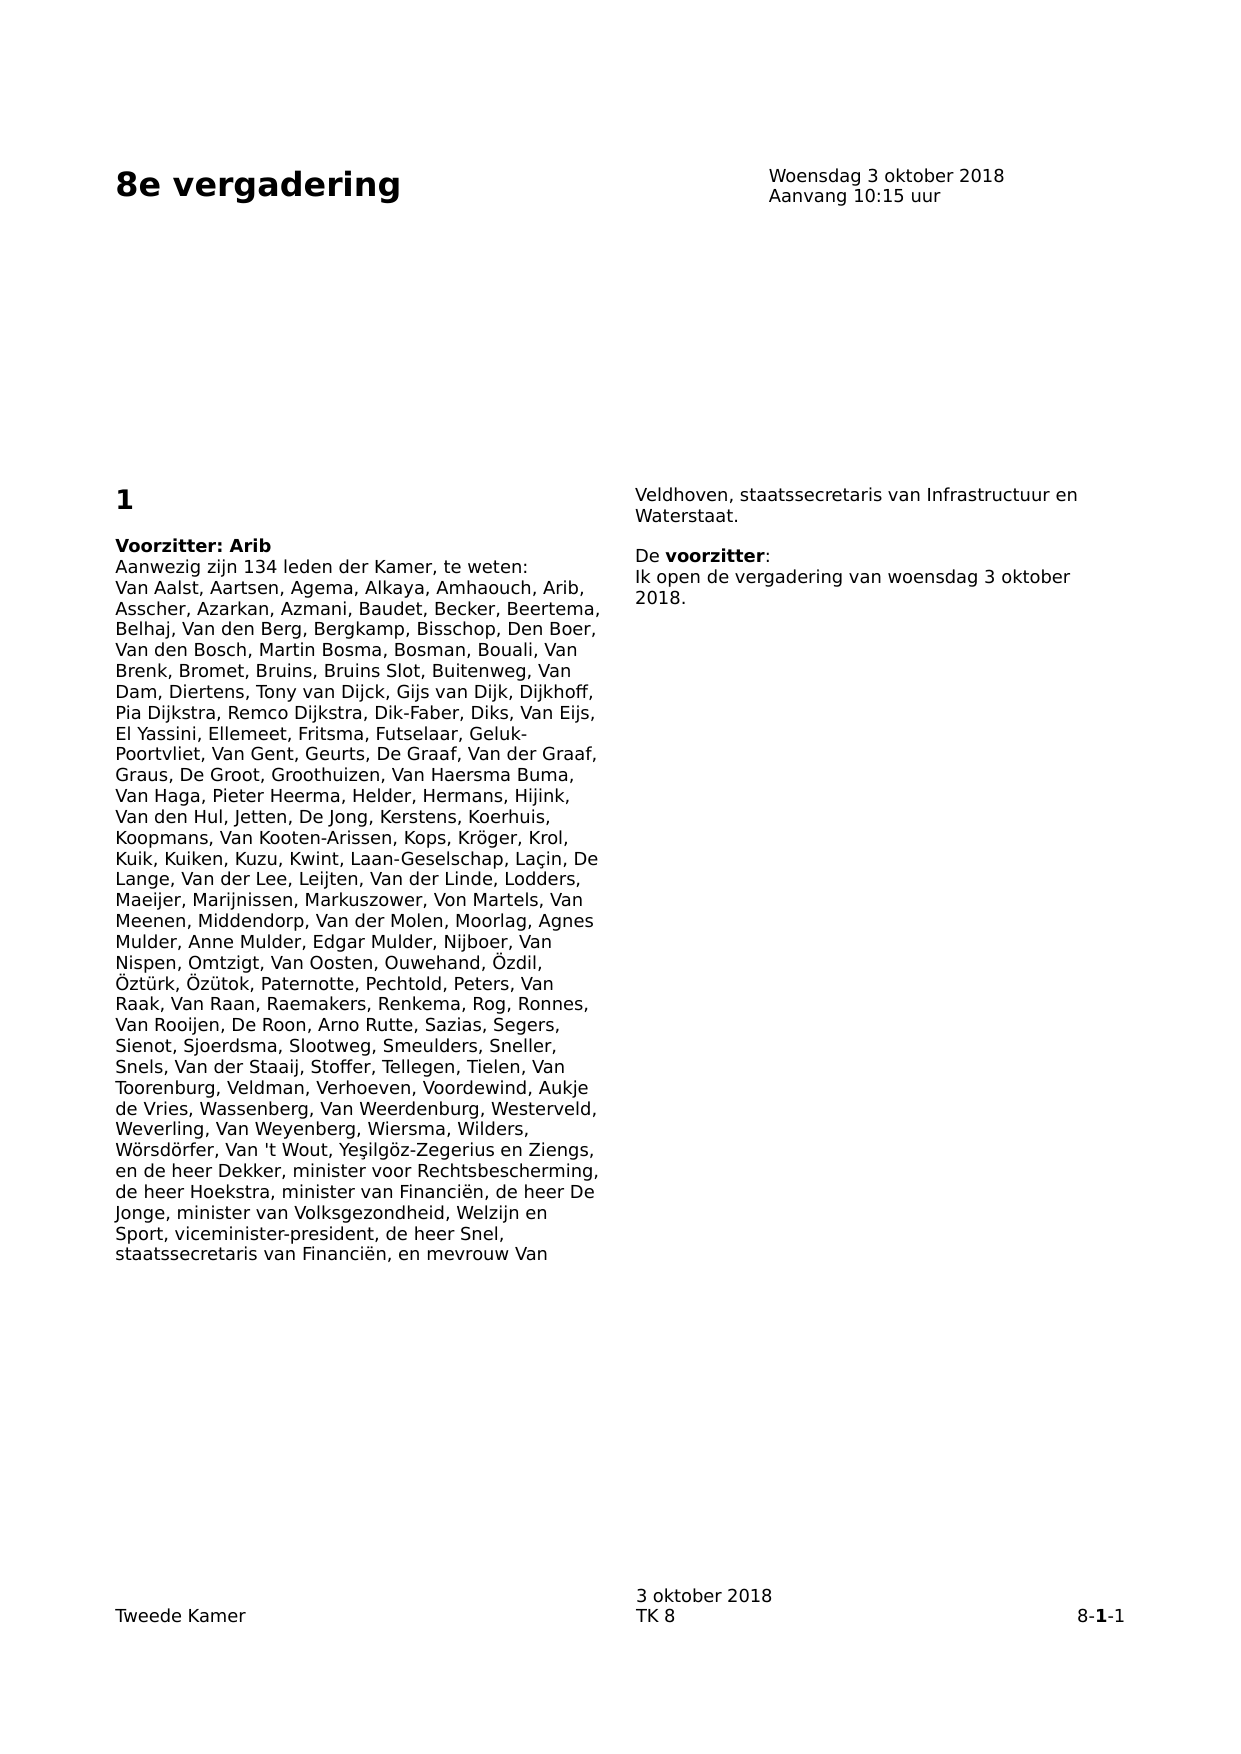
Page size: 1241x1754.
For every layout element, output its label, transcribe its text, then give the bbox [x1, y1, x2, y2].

text Voorzitter: Arib [115, 536, 605, 557]
title 1 [115, 484, 605, 516]
table_header 8e vergadering [115, 165, 768, 207]
table_cell Aanvang 10:15 uur [769, 186, 1125, 207]
text Veldhoven, staatssecretaris van Infrastructuur en Waterstaat. [635, 484, 1125, 526]
text Ik open de vergadering van woensdag 3 oktober 2018. [635, 567, 1125, 609]
text en de heer Dekker, minister voor Rechtsbescherming, de heer Hoekstra, minister van Financiën, de heer De Jonge, minister van Volksgezondheid, Welzijn en Sport, viceminister-president, de heer Snel, staatssecretaris van Financiën, en mevrouw Van [115, 1161, 605, 1265]
table_header Woensdag 3 oktober 2018 [769, 165, 1125, 186]
text De voorzitter: [635, 546, 1125, 567]
text Aanwezig zijn 134 leden der Kamer, te weten: [115, 557, 605, 577]
text Van Aalst, Aartsen, Agema, Alkaya, Amhaouch, Arib, Asscher, Azarkan, Azmani, Baudet, Becker, Beertema, Belhaj, Van den Berg, Bergkamp, Bisschop, Den Boer, Van den Bosch, Martin Bosma, Bosman, Bouali, Van Brenk, Bromet, Bruins, Bruins Slot, Buitenweg, Van Dam, Diertens, Tony van Dijck, Gijs van Dijk, Dijkhoff, Pia Dijkstra, Remco Dijkstra, Dik-Faber, Diks, Van Eijs, El Yassini, Ellemeet, Fritsma, Futselaar, Geluk-Poortvliet, Van Gent, Geurts, De Graaf, Van der Graaf, Graus, De Groot, Groothuizen, Van Haersma Buma, Van Haga, Pieter Heerma, Helder, Hermans, Hijink, Van den Hul, Jetten, De Jong, Kerstens, Koerhuis, Koopmans, Van Kooten-Arissen, Kops, Kröger, Krol, Kuik, Kuiken, Kuzu, Kwint, Laan-Geselschap, Laçin, De Lange, Van der Lee, Leijten, Van der Linde, Lodders, Maeijer, Marijnissen, Markuszower, Von Martels, Van Meenen, Middendorp, Van der Molen, Moorlag, Agnes Mulder, Anne Mulder, Edgar Mulder, Nijboer, Van Nispen, Omtzigt, Van Oosten, Ouwehand, Özdil, Öztürk, Özütok, Paternotte, Pechtold, Peters, Van Raak, Van Raan, Raemakers, Renkema, Rog, Ronnes, Van Rooijen, De Roon, Arno Rutte, Sazias, Segers, Sienot, Sjoerdsma, Slootweg, Smeulders, Sneller, Snels, Van der Staaij, Stoffer, Tellegen, Tielen, Van Toorenburg, Veldman, Verhoeven, Voordewind, Aukje de Vries, Wassenberg, Van Weerdenburg, Westerveld, Weverling, Van Weyenberg, Wiersma, Wilders, Wörsdörfer, Van 't Wout, Yeşilgöz-Zegerius en Ziengs, [115, 577, 605, 1161]
